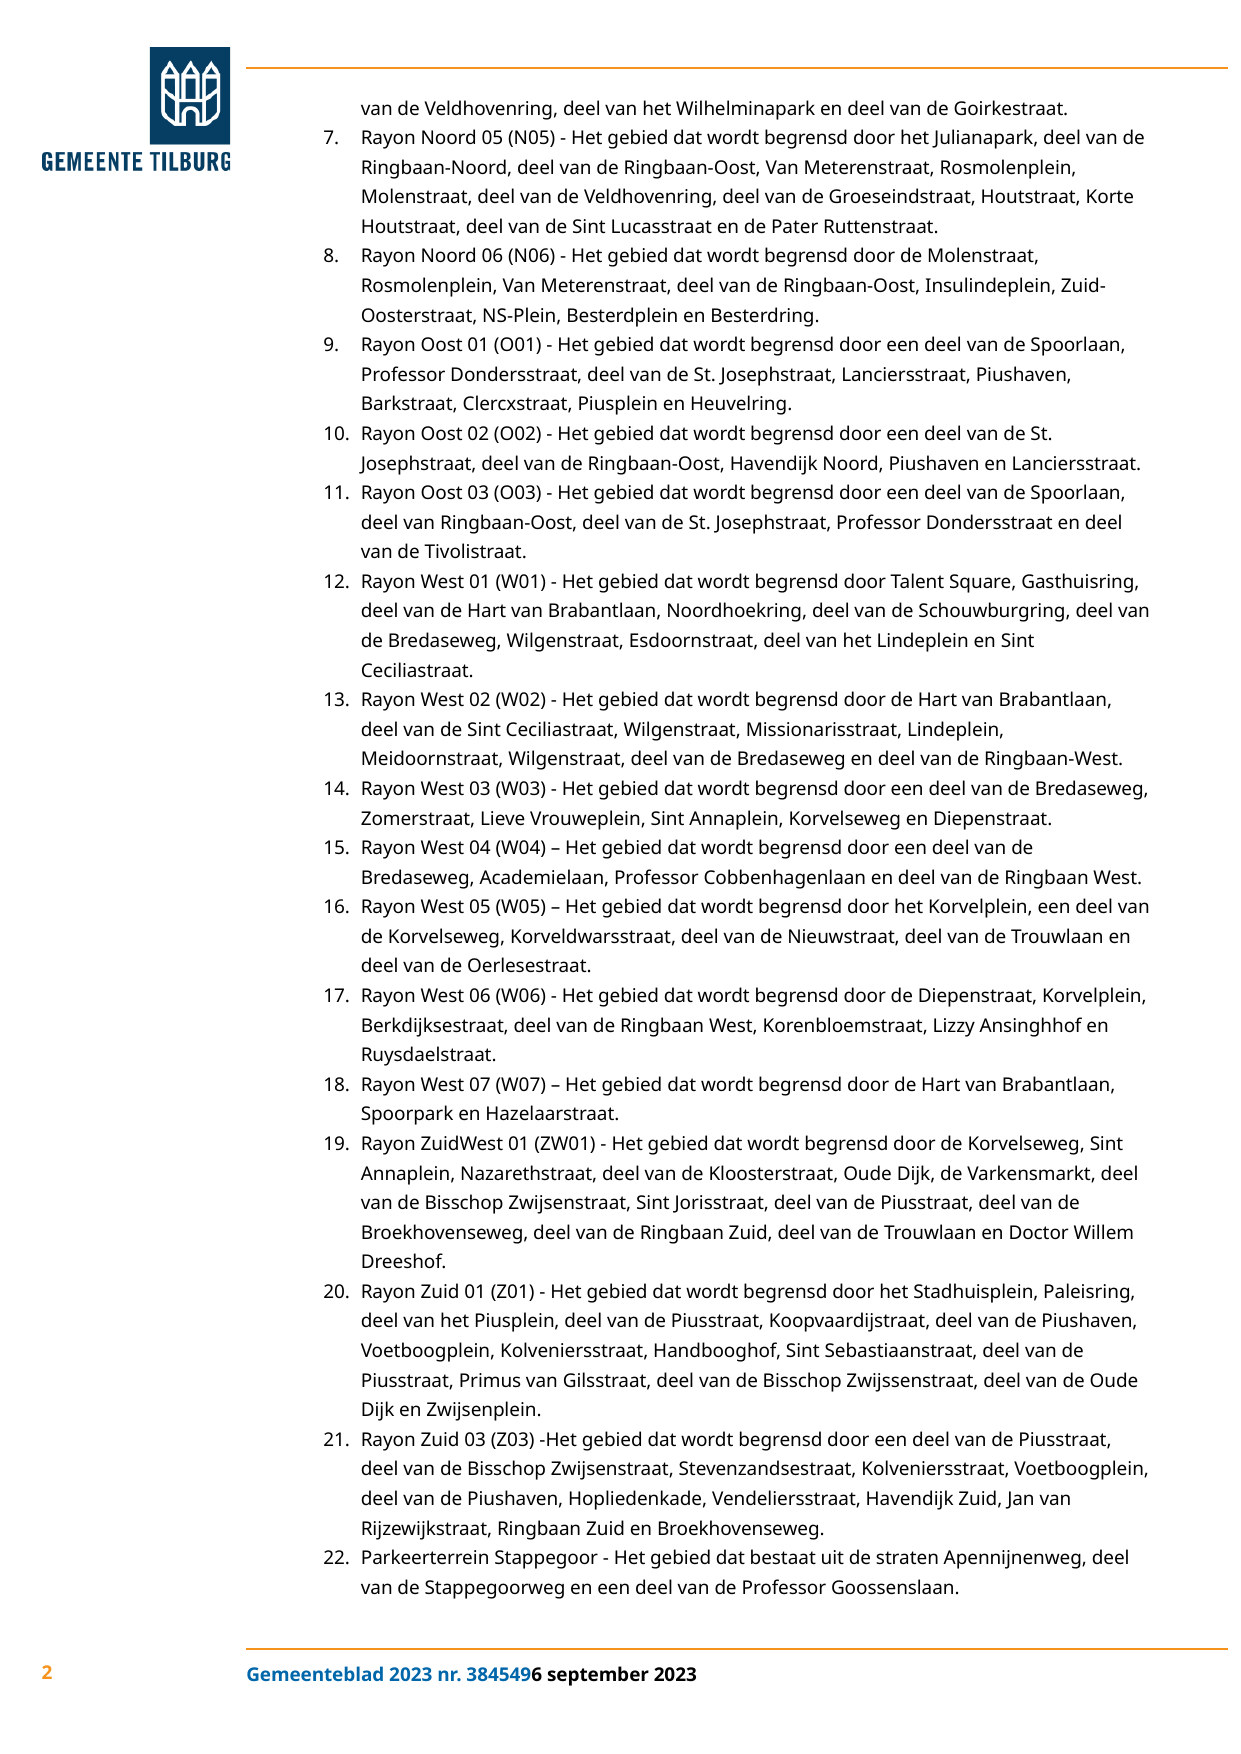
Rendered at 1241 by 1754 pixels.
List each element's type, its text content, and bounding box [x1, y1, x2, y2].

list Rayon West 02 (W02) - Het gebied dat wordt begrensd door de Hart van Brabantlaan, deel van de Sint Ceciliastraat, Wilgenstraat, Missionarisstraat, Lindeplein, Meidoornstraat, Wilgenstraat, deel van de Bredaseweg en deel van de Ringbaan-West. [323, 686, 1152, 771]
list Rayon Oost 03 (O03) - Het gebied dat wordt begrensd door een deel van de Spoorlaan, deel van Ringbaan-Oost, deel van de St. Josephstraat, Professor Dondersstraat en deel van de Tivolistraat. [323, 479, 1152, 564]
list Rayon Noord 05 (N05) - Het gebied dat wordt begrensd door het Julianapark, deel van de Ringbaan-Noord, deel van de Ringbaan-Oost, Van Meterenstraat, Rosmolenplein, Molenstraat, deel van de Veldhovenring, deel van de Groeseindstraat, Houtstraat, Korte Houtstraat, deel van de Sint Lucasstraat en de Pater Ruttenstraat. [323, 124, 1152, 239]
list Rayon Oost 01 (O01) - Het gebied dat wordt begrensd door een deel van de Spoorlaan, Professor Dondersstraat, deel van de St. Josephstraat, Lanciersstraat, Piushaven, Barkstraat, Clercxstraat, Piusplein en Heuvelring. [323, 331, 1152, 416]
list Rayon ZuidWest 01 (ZW01) - Het gebied dat wordt begrensd door de Korvelseweg, Sint Annaplein, Nazarethstraat, deel van de Kloosterstraat, Oude Dijk, de Varkensmarkt, deel van de Bisschop Zwijsenstraat, Sint Jorisstraat, deel van de Piusstraat, deel van de Broekhovenseweg, deel van de Ringbaan Zuid, deel van de Trouwlaan en Doctor Willem Dreeshof. [323, 1130, 1152, 1274]
list Rayon West 01 (W01) - Het gebied dat wordt begrensd door Talent Square, Gasthuisring, deel van de Hart van Brabantlaan, Noordhoekring, deel van de Schouwburgring, deel van de Bredaseweg, Wilgenstraat, Esdoornstraat, deel van het Lindeplein en Sint Ceciliastraat. [323, 568, 1152, 683]
list Rayon West 06 (W06) - Het gebied dat wordt begrensd door de Diepenstraat, Korvelplein, Berkdijksestraat, deel van de Ringbaan West, Korenbloemstraat, Lizzy Ansinghhof en Ruysdaelstraat. [323, 982, 1152, 1067]
list Rayon West 03 (W03) - Het gebied dat wordt begrensd door een deel van de Bredaseweg, Zomerstraat, Lieve Vrouweplein, Sint Annaplein, Korvelseweg en Diepenstraat. [323, 775, 1152, 831]
list Rayon Oost 02 (O02) - Het gebied dat wordt begrensd door een deel van de St. Josephstraat, deel van de Ringbaan-Oost, Havendijk Noord, Piushaven en Lanciersstraat. [323, 420, 1152, 476]
list Rayon West 07 (W07) – Het gebied dat wordt begrensd door de Hart van Brabantlaan, Spoorpark en Hazelaarstraat. [323, 1071, 1152, 1126]
picture [41, 47, 231, 172]
list Rayon Zuid 03 (Z03) -Het gebied dat wordt begrensd door een deel van de Piusstraat, deel van de Bisschop Zwijsenstraat, Stevenzandsestraat, Kolveniersstraat, Voetboogplein, deel van de Piushaven, Hopliedenkade, Vendeliersstraat, Havendijk Zuid, Jan van Rijzewijkstraat, Ringbaan Zuid en Broekhovenseweg. [323, 1426, 1152, 1541]
list Rayon Zuid 01 (Z01) - Het gebied dat wordt begrensd door het Stadhuisplein, Paleisring, deel van het Piusplein, deel van de Piusstraat, Koopvaardijstraat, deel van de Piushaven, Voetboogplein, Kolveniersstraat, Handbooghof, Sint Sebastiaanstraat, deel van de Piusstraat, Primus van Gilsstraat, deel van de Bisschop Zwijssenstraat, deel van de Oude Dijk en Zwijsenplein. [323, 1278, 1152, 1422]
list van de Veldhovenring, deel van het Wilhelminapark en deel van de Goirkestraat. [323, 95, 1152, 121]
list Rayon Noord 06 (N06) - Het gebied dat wordt begrensd door de Molenstraat, Rosmolenplein, Van Meterenstraat, deel van de Ringbaan-Oost, Insulindeplein, Zuid-Oosterstraat, NS-Plein, Besterdplein en Besterdring. [323, 243, 1152, 328]
list Rayon West 04 (W04) – Het gebied dat wordt begrensd door een deel van de Bredaseweg, Academielaan, Professor Cobbenhagenlaan en deel van de Ringbaan West. [323, 834, 1152, 890]
list Rayon West 05 (W05) – Het gebied dat wordt begrensd door het Korvelplein, een deel van de Korvelseweg, Korveldwarsstraat, deel van de Nieuwstraat, deel van de Trouwlaan en deel van de Oerlesestraat. [323, 893, 1152, 978]
list Parkeerterrein Stappegoor - Het gebied dat bestaat uit de straten Apennijnenweg, deel van de Stappegoorweg en een deel van de Professor Goossenslaan. [323, 1544, 1152, 1600]
